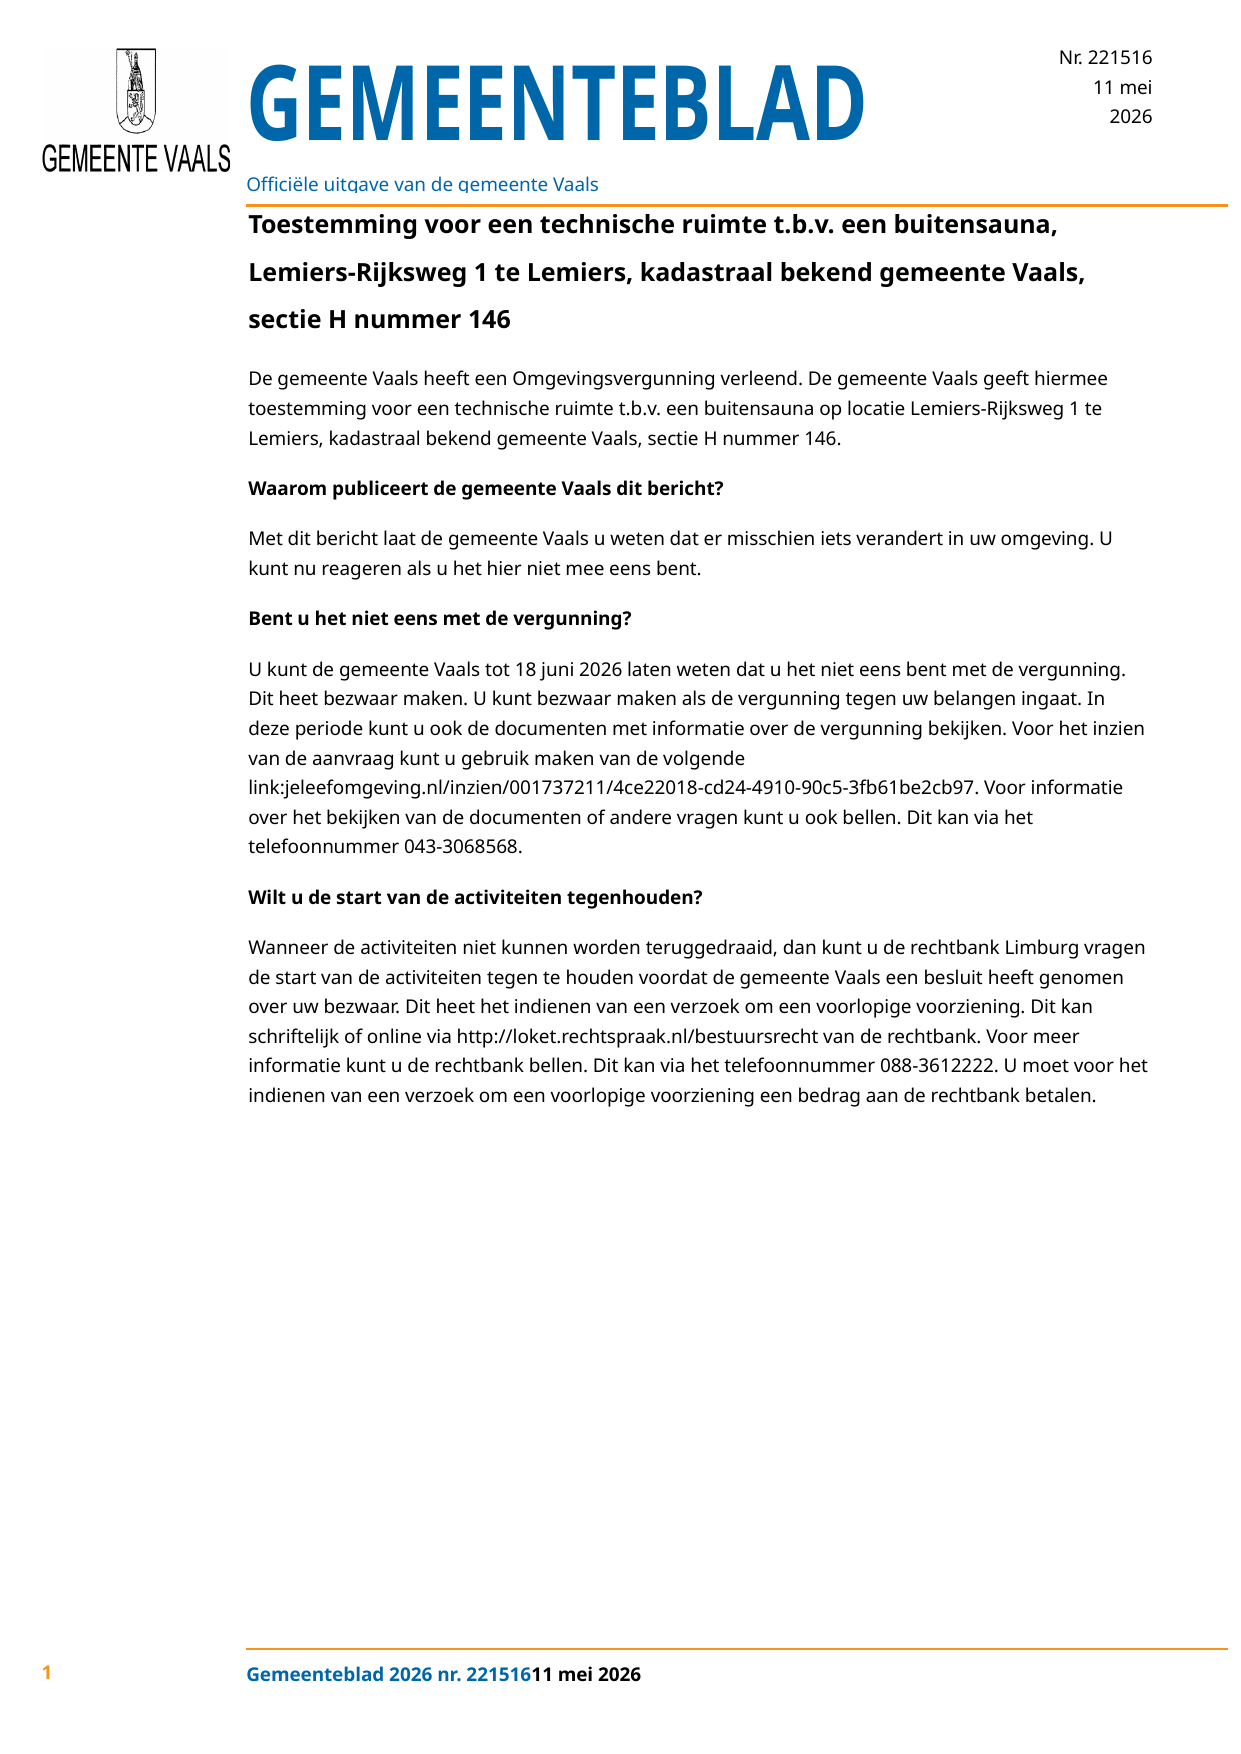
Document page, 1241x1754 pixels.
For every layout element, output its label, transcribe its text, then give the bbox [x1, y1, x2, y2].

text De gemeente Vaals heeft een Omgevingsvergunning verleend. De gemeente Vaals geeft hiermee toestemming voor een technische ruimte t.b.v. een buitensauna op locatie Lemiers-Rijksweg 1 te Lemiers, kadastraal bekend gemeente Vaals, sectie H nummer 146. [248, 366, 1152, 450]
text Met dit bericht laat de gemeente Vaals u weten dat er misschien iets verandert in uw omgeving. U kunt nu reageren als u het hier niet mee eens bent. [248, 526, 1152, 581]
text Wilt u de start van de activiteiten tegenhouden? [248, 884, 1152, 909]
text U kunt de gemeente Vaals tot 18 juni 2026 laten weten dat u het niet eens bent met de vergunning. Dit heet bezwaar maken. U kunt bezwaar maken als de vergunning tegen uw belangen ingaat. In deze periode kunt u ook de documenten met informatie over de vergunning bekijken. Voor het inzien van de aanvraag kunt u gebruik maken van de volgende link:jeleefomgeving.nl/inzien/001737211/4ce22018-cd24-4910-90c5-3fb61be2cb97. Voor informatie over het bekijken van de documenten of andere vragen kunt u ook bellen. Dit kan via het telefoonnummer 043-3068568. [248, 656, 1152, 859]
text Bent u het niet eens met de vergunning? [248, 606, 1152, 631]
text Toestemming voor een technische ruimte t.b.v. een buitensauna, Lemiers-Rijksweg 1 te Lemiers, kadastraal bekend gemeente Vaals, sectie H nummer 146 [248, 207, 1152, 336]
picture [41, 47, 231, 172]
text Wanneer de activiteiten niet kunnen worden teruggedraaid, dan kunt u de rechtbank Limburg vragen de start van de activiteiten tegen te houden voordat de gemeente Vaals een besluit heeft genomen over uw bezwaar. Dit heet het indienen van een verzoek om een voorlopige voorziening. Dit kan schriftelijk of online via http://loket.rechtspraak.nl/bestuursrecht van de rechtbank. Voor meer informatie kunt u de rechtbank bellen. Dit kan via het telefoonnummer 088-3612222. U moet voor het indienen van een verzoek om een voorlopige voorziening een bedrag aan de rechtbank betalen. [248, 934, 1152, 1108]
text Waarom publiceert de gemeente Vaals dit bericht? [248, 475, 1152, 501]
